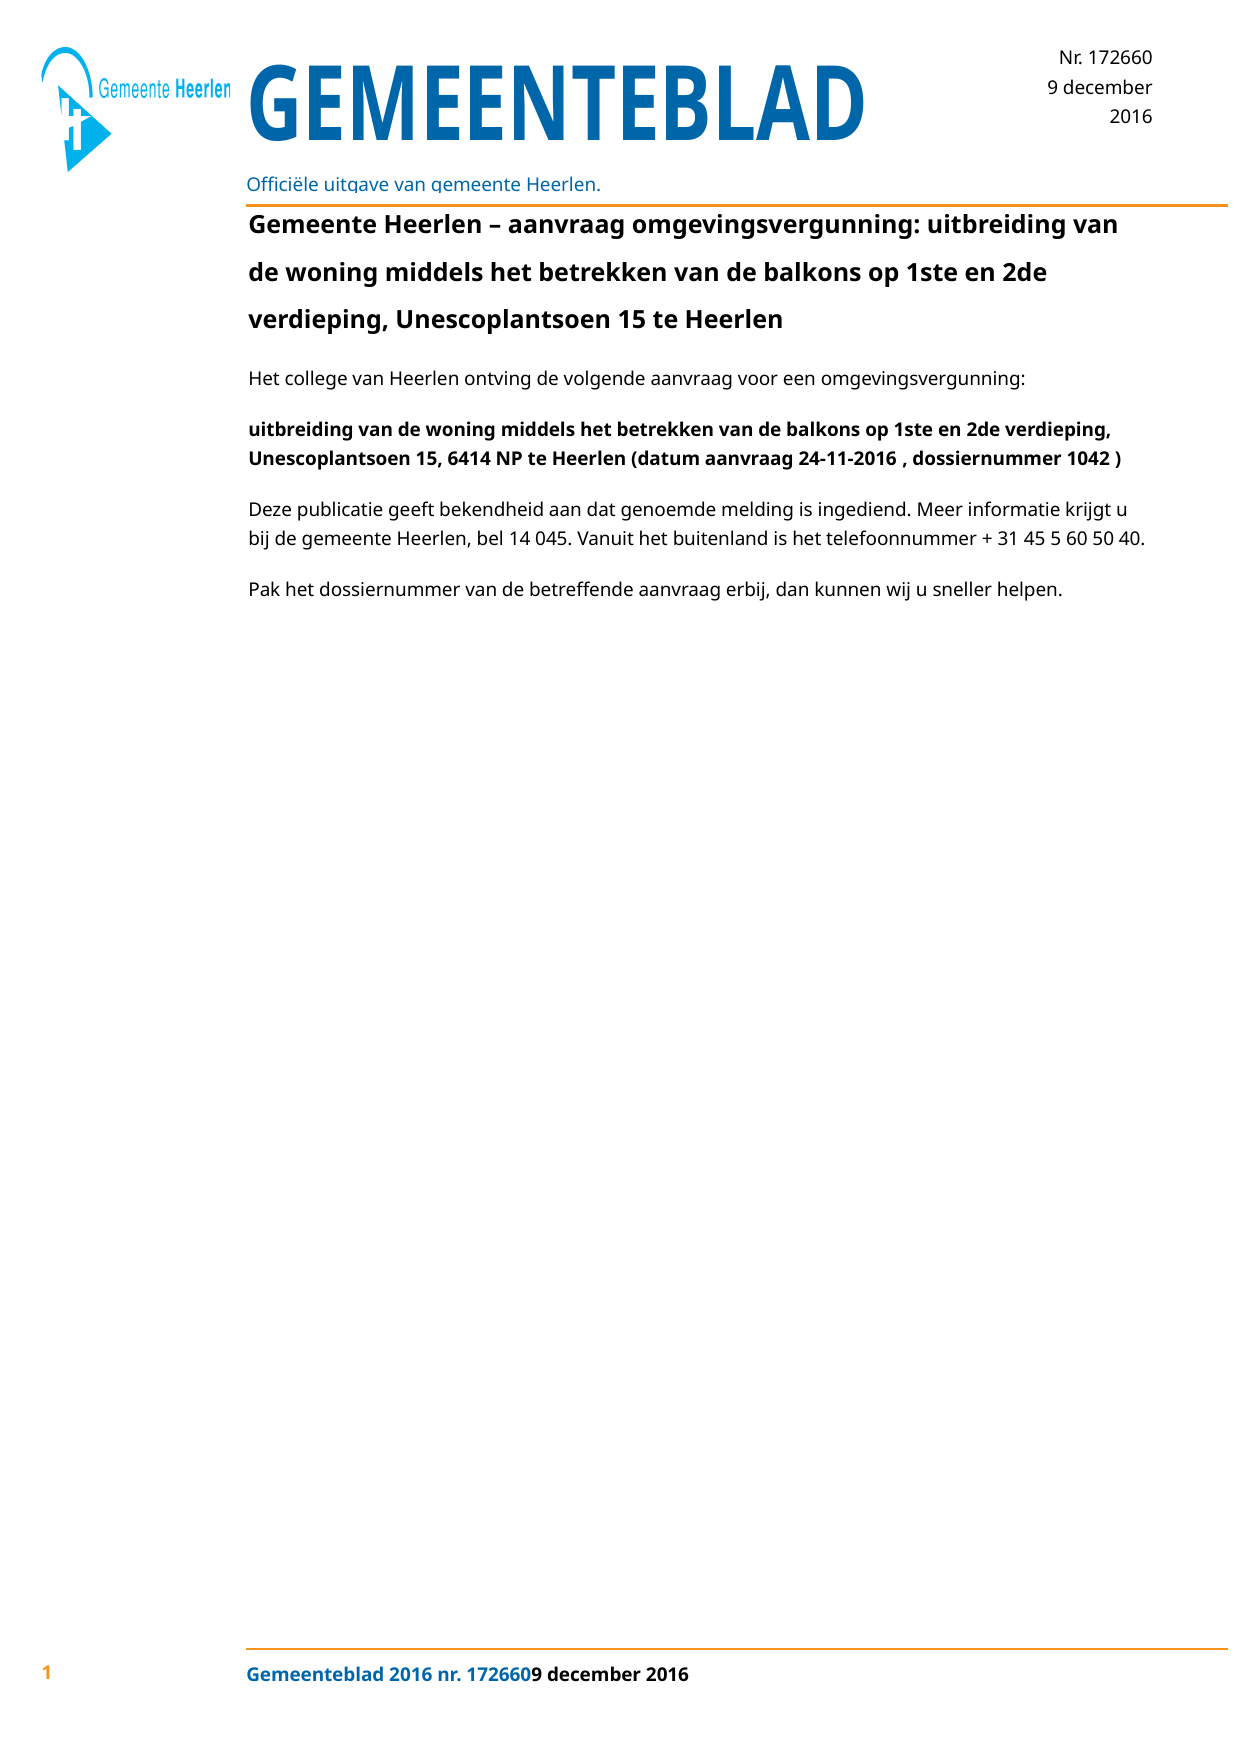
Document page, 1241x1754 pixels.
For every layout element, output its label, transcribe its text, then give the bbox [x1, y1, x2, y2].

text Pak het dossiernummer van de betreffende aanvraag erbij, dan kunnen wij u sneller helpen. [248, 576, 1152, 602]
text Deze publicatie geeft bekendheid aan dat genoemde melding is ingediend. Meer informatie krijgt u bij de gemeente Heerlen, bel 14 045. Vanuit het buitenland is het telefoonnummer + 31 45 5 60 50 40. [248, 496, 1152, 551]
text Het college van Heerlen ontving de volgende aanvraag voor een omgevingsvergunning: [248, 366, 1152, 391]
picture [41, 47, 58, 70]
text Gemeente Heerlen – aanvraag omgevingsvergunning: uitbreiding van de woning middels het betrekken van de balkons op 1ste en 2de verdieping, Unescoplantsoen 15 te Heerlen [248, 207, 1152, 336]
text uitbreiding van de woning middels het betrekken van de balkons op 1ste en 2de verdieping, Unescoplantsoen 15, 6414 NP te Heerlen (datum aanvraag 24-11-2016 , dossiernummer 1042 ) [248, 416, 1152, 471]
picture [41, 47, 231, 172]
